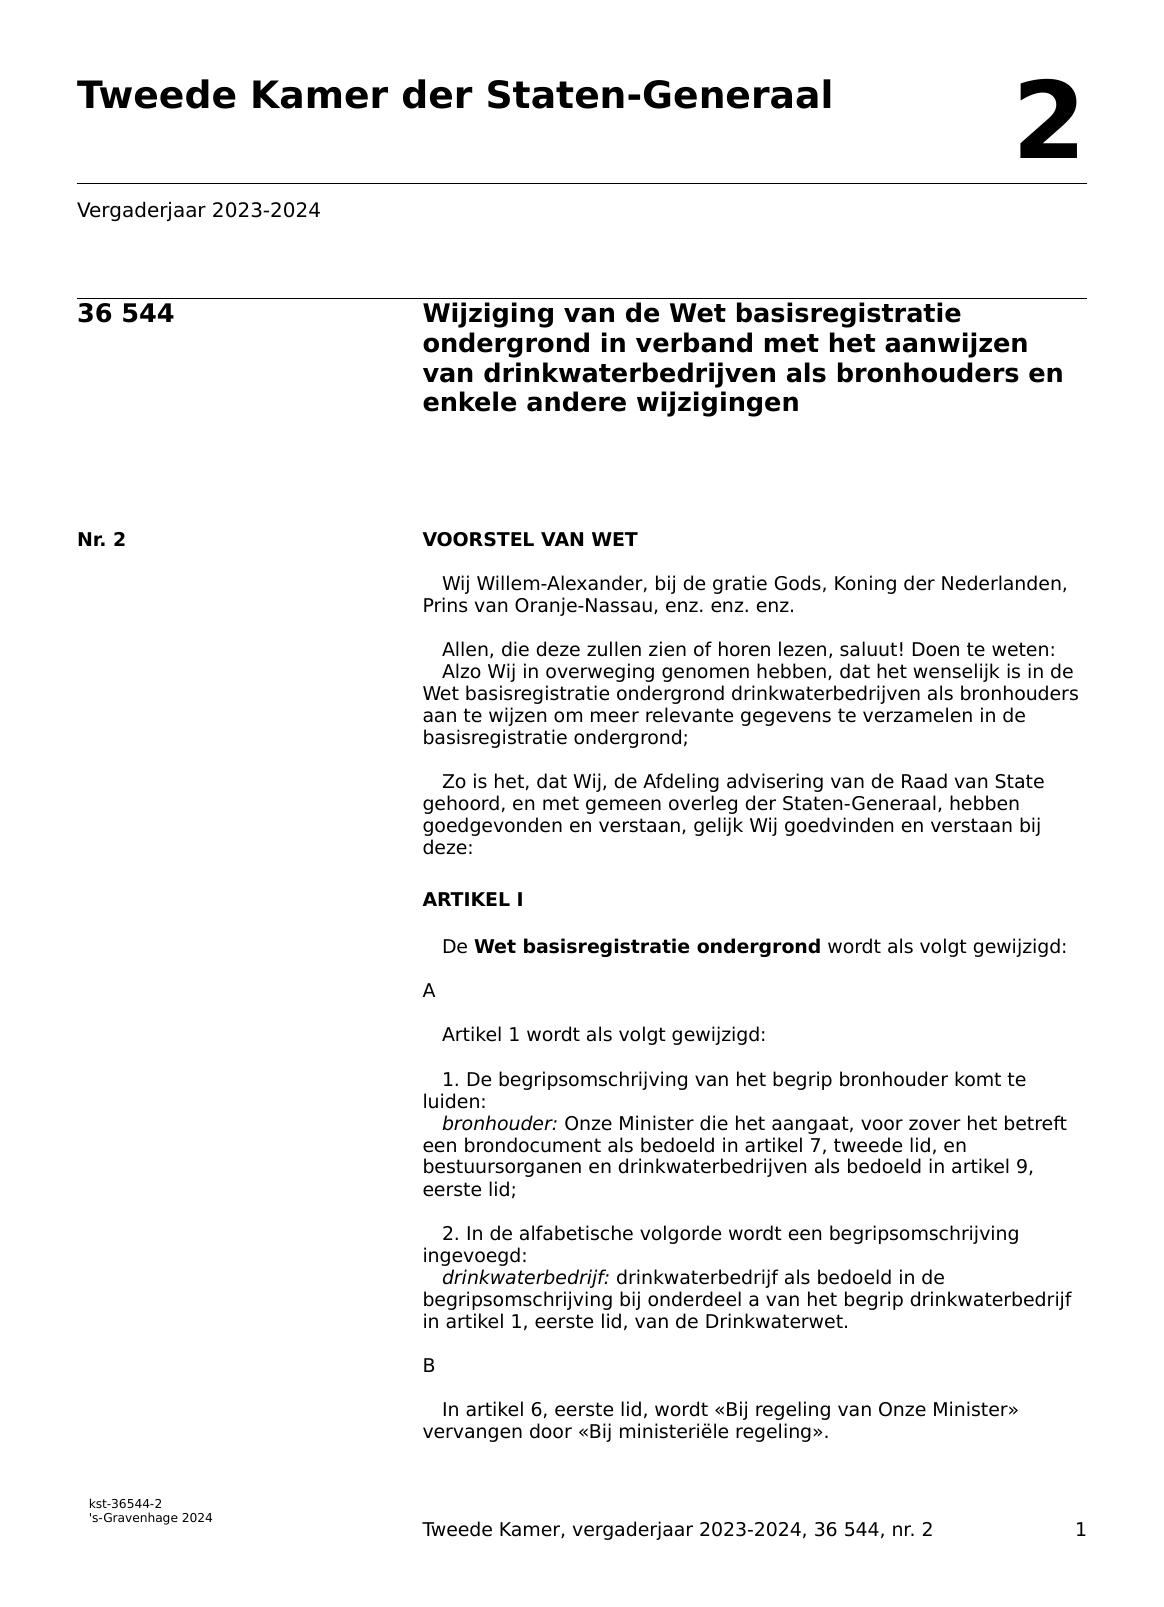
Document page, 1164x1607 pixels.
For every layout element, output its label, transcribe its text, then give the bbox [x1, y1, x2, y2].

text Zo is het, dat Wij, de Afdeling advisering van de Raad van State gehoord, en met gemeen overleg der Staten-Generaal, hebben goedgevonden en verstaan, gelijk Wij goedvinden en verstaan bij deze: [422, 771, 1087, 859]
text In artikel 6, eerste lid, wordt «Bij regeling van Onze Minister» vervangen door «Bij ministeriële regeling». [422, 1399, 1087, 1443]
text 1. De begripsomschrijving van het begrip bronhouder komt te luiden: [422, 1068, 1087, 1112]
text De Wet basisregistratie ondergrond wordt als volgt gewijzigd: [422, 936, 1087, 958]
subtitle ARTIKEL I [422, 889, 1087, 911]
text Artikel 1 wordt als volgt gewijzigd: [422, 1024, 1087, 1046]
text Wij Willem-Alexander, bij de gratie Gods, Koning der Nederlanden, Prins van Oranje-Nassau, enz. enz. enz. [422, 573, 1087, 617]
text 's-Gravenhage 2024 [88, 1511, 323, 1525]
subtitle Nr. 2 VOORSTEL VAN WET [77, 529, 1087, 551]
text drinkwaterbedrijf: drinkwaterbedrijf als bedoeld in de begripsomschrijving bij onderdeel a van het begrip drinkwaterbedrijf in artikel 1, eerste lid, van de Drinkwaterwet. [422, 1267, 1087, 1332]
text Alzo Wij in overweging genomen hebben, dat het wenselijk is in de Wet basisregistratie ondergrond drinkwaterbedrijven als bronhouders aan te wijzen om meer relevante gegevens te verzamelen in de basisregistratie ondergrond; [422, 661, 1087, 749]
text Allen, die deze zullen zien of horen lezen, saluut! Doen te weten: [422, 639, 1087, 661]
table_cell Vergaderjaar 2023-2024 [77, 184, 1087, 298]
text kst-36544-2 [88, 1497, 323, 1511]
text A [422, 980, 1087, 1002]
text B [422, 1355, 1087, 1377]
table_header 2 [886, 59, 1087, 183]
text 2. In de alfabetische volgorde wordt een begripsomschrijving ingevoegd: [422, 1223, 1087, 1267]
table_header Tweede Kamer der Staten-Generaal [77, 59, 886, 183]
subtitle 36 544 Wijziging van de Wet basisregistratie ondergrond in verband met het aanwijzen van drinkwaterbedrijven als bronhouders en enkele andere wijzigingen [77, 299, 1087, 418]
text bronhouder: Onze Minister die het aangaat, voor zover het betreft een brondocument als bedoeld in artikel 7, tweede lid, en bestuursorganen en drinkwaterbedrijven als bedoeld in artikel 9, eerste lid; [422, 1112, 1087, 1200]
